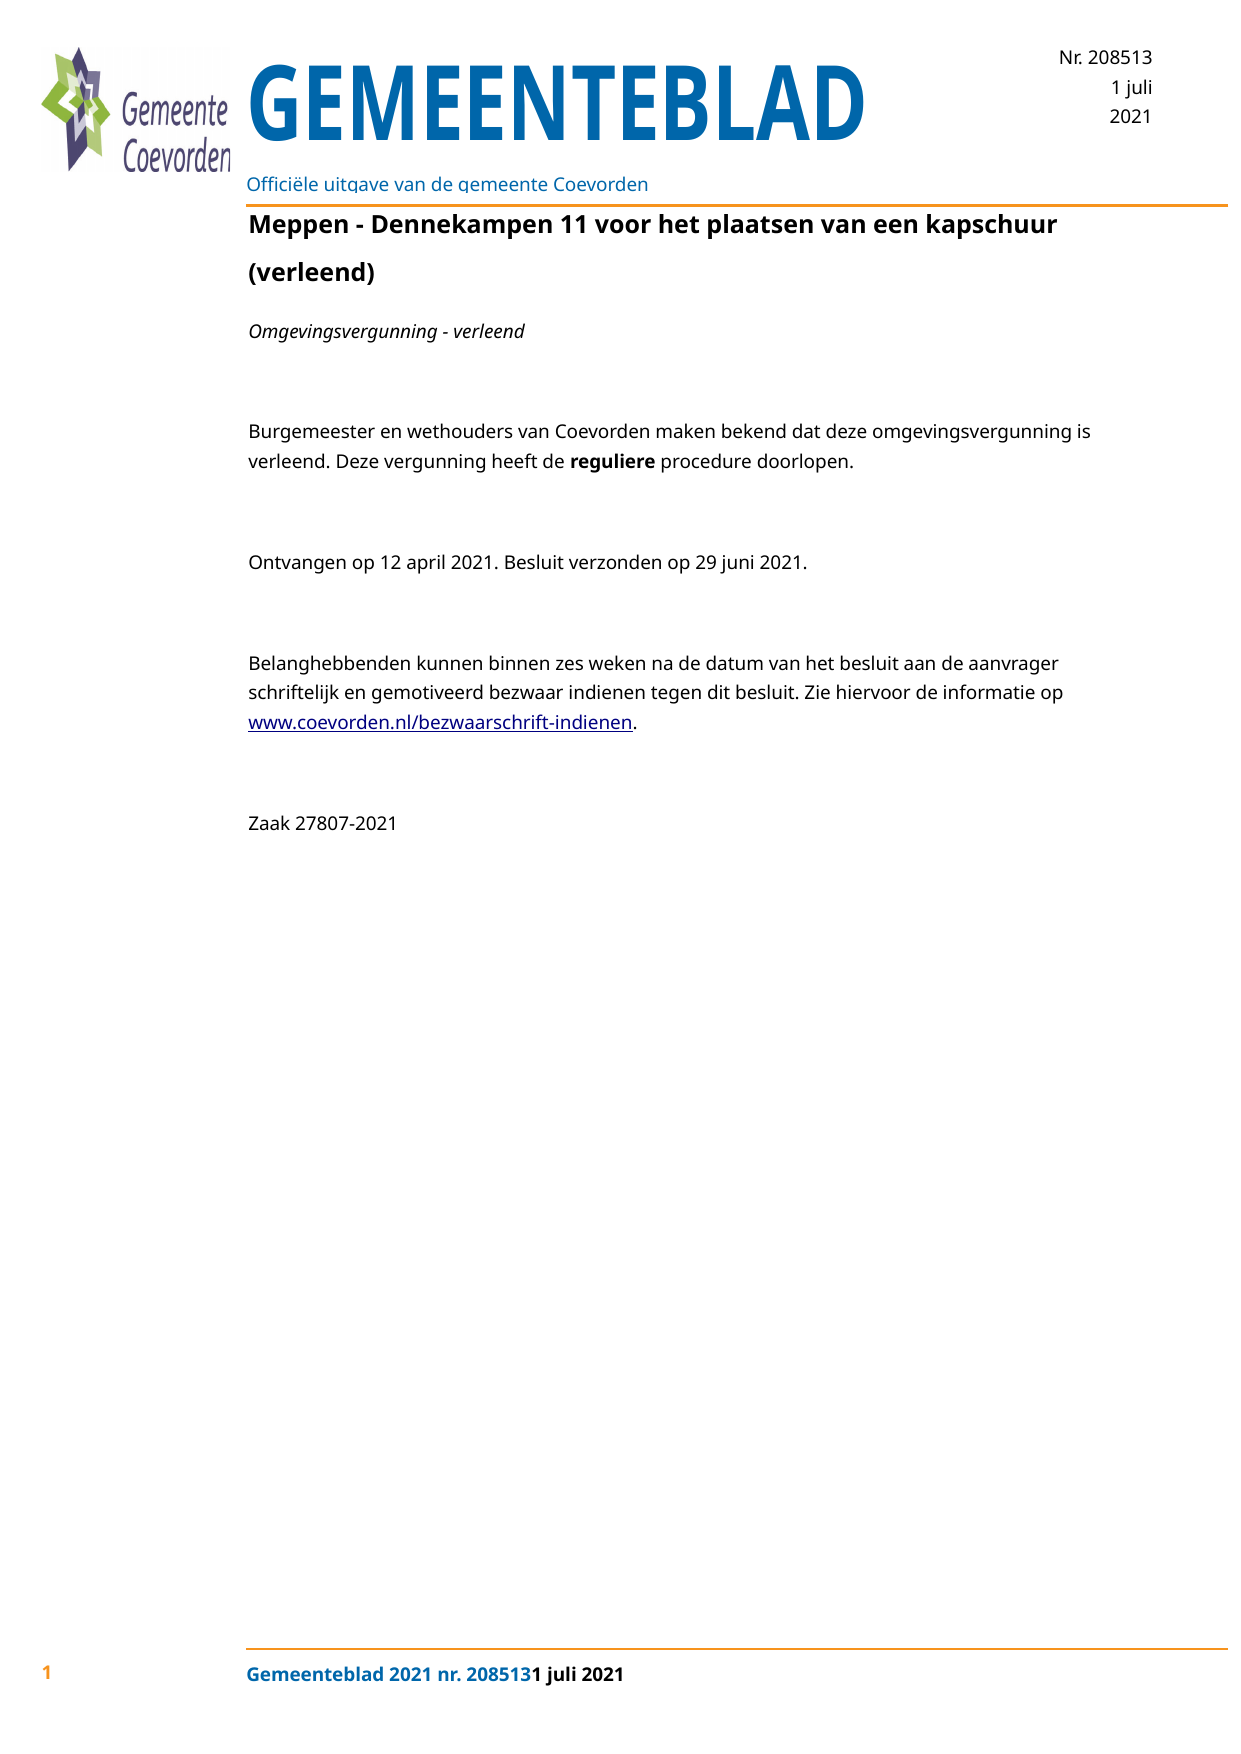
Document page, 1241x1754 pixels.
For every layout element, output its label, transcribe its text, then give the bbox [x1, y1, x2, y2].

picture [41, 47, 231, 172]
text Zaak 27807-2021 [248, 810, 1152, 836]
text Omgevingsvergunning - verleend [248, 318, 1152, 344]
text Belanghebbenden kunnen binnen zes weken na de datum van het besluit aan de aanvrager schriftelijk en gemotiveerd bezwaar indienen tegen dit besluit. Zie hiervoor de informatie op www.coevorden.nl/bezwaarschrift-indienen. [248, 650, 1152, 735]
text Meppen - Dennekampen 11 voor het plaatsen van een kapschuur (verleend) [248, 207, 1152, 288]
text Ontvangen op 12 april 2021. Besluit verzonden op 29 juni 2021. [248, 549, 1152, 575]
text Burgemeester en wethouders van Coevorden maken bekend dat deze omgevingsvergunning is verleend. Deze vergunning heeft de reguliere procedure doorlopen. [248, 419, 1152, 474]
